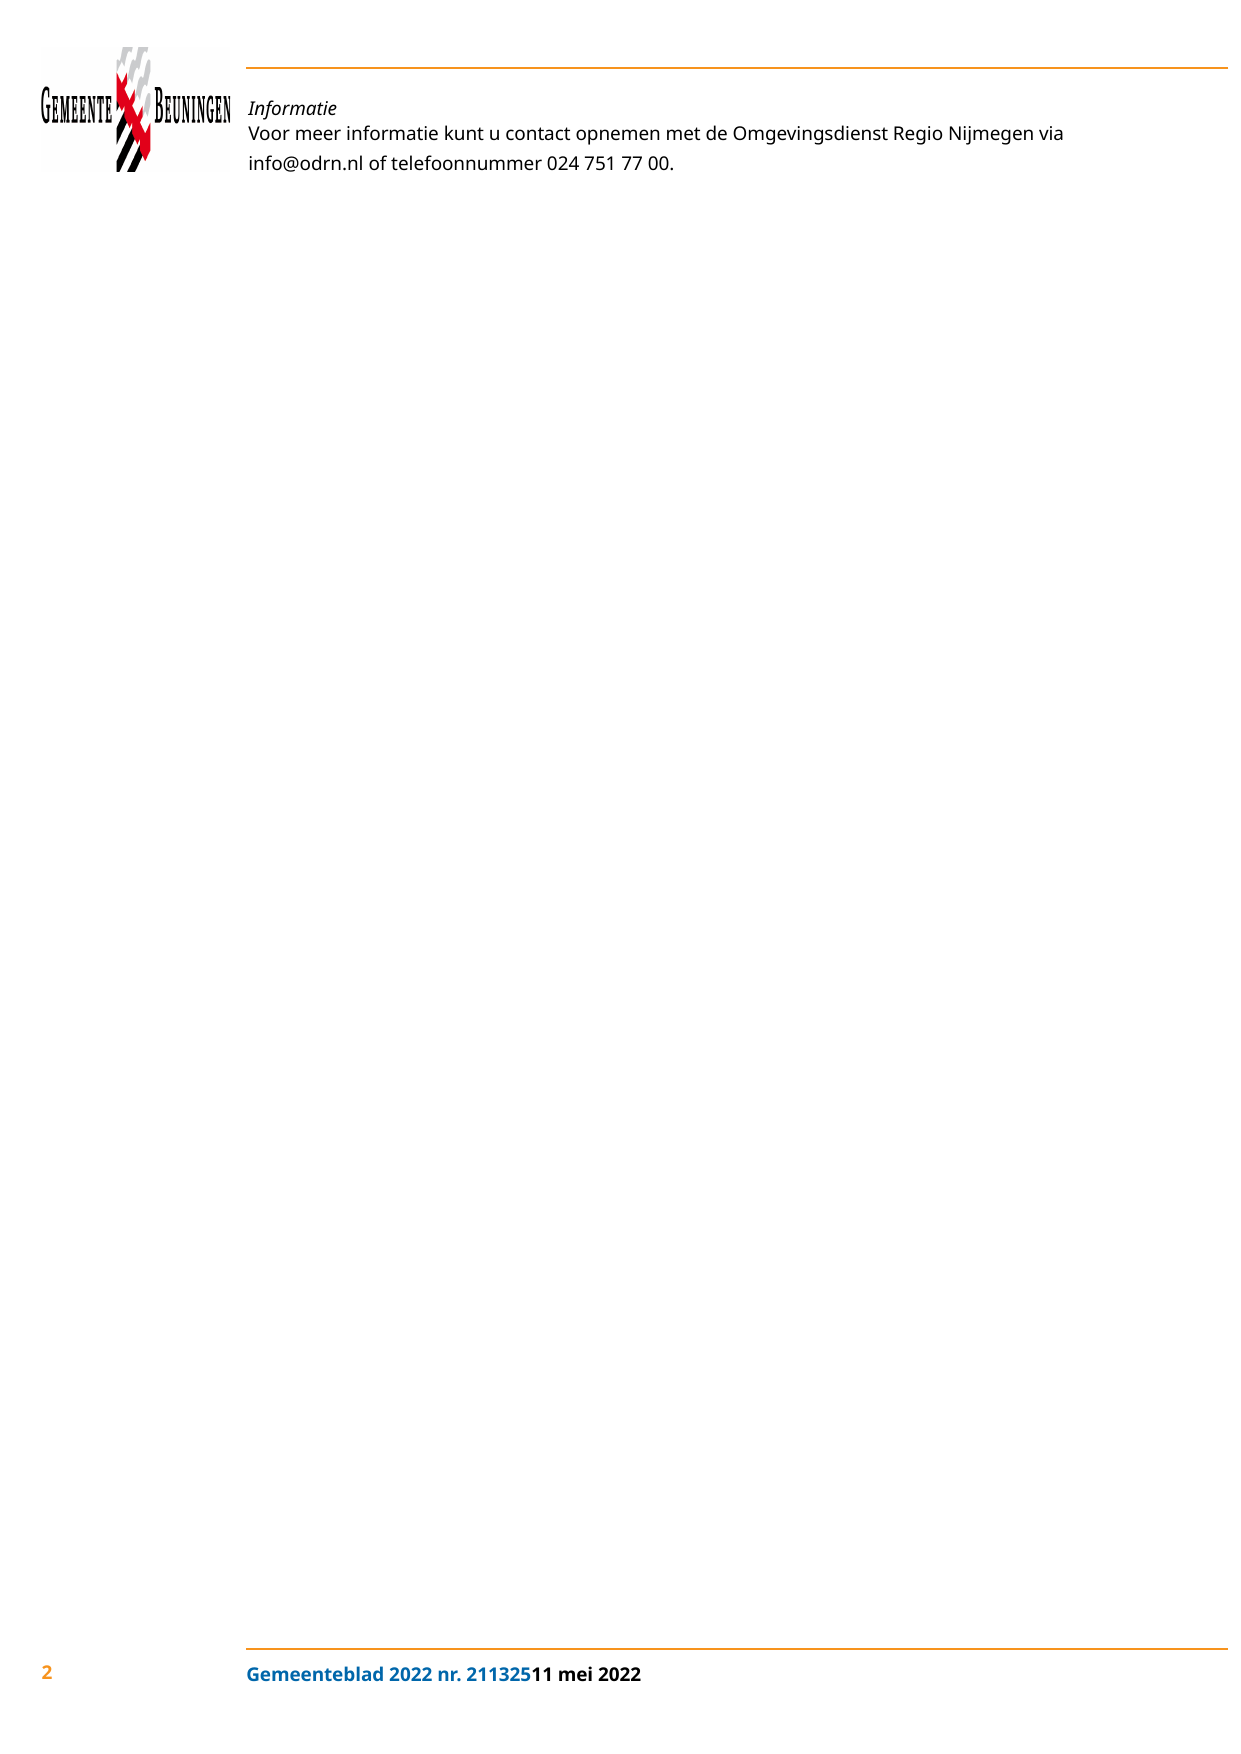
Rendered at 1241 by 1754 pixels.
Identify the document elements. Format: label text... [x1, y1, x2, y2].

text Informatie [248, 95, 1152, 121]
text Voor meer informatie kunt u contact opnemen met de Omgevingsdienst Regio Nijmegen via info@odrn.nl of telefoonnummer 024 751 77 00. [248, 121, 1152, 176]
picture [41, 47, 231, 172]
